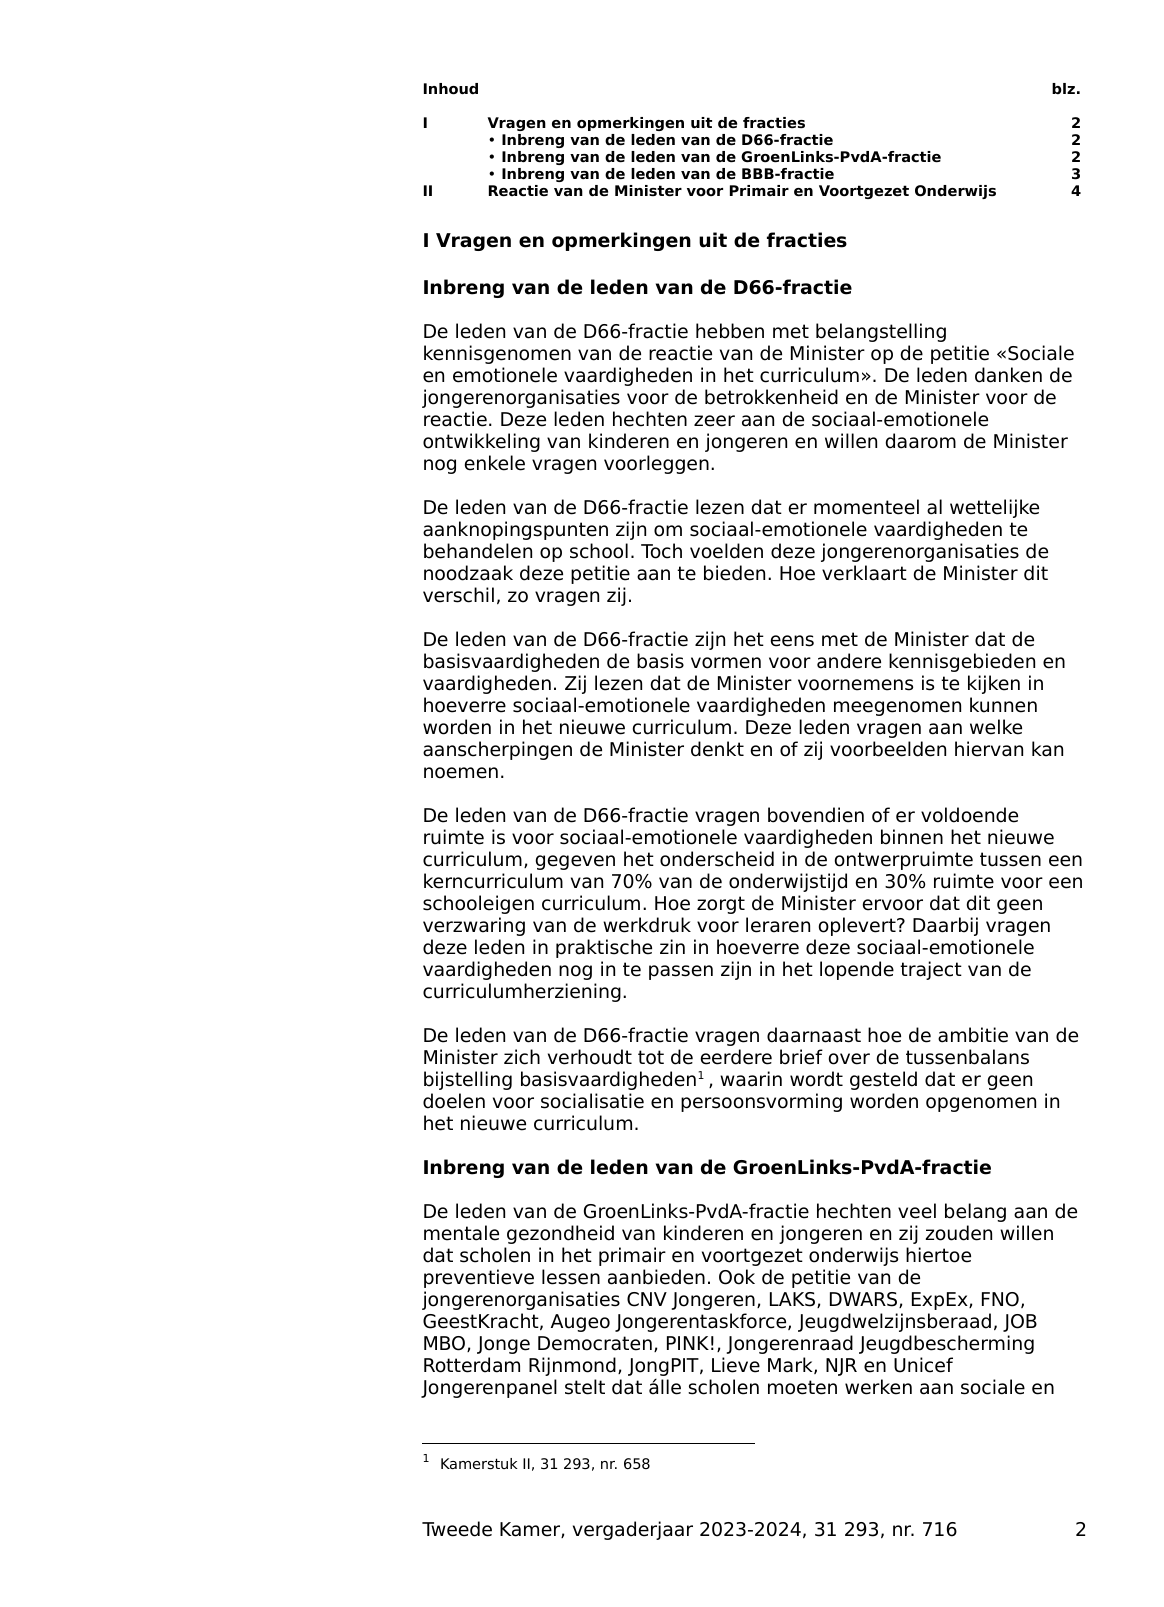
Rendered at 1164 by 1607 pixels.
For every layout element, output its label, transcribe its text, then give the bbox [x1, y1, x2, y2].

table_cell [422, 132, 481, 149]
text De leden van de D66-fractie vragen daarnaast hoe de ambitie van de Minister zich verhoudt tot de eerdere brief over de tussenbalans bijstelling basisvaardigheden, waarin wordt gesteld dat er geen doelen voor socialisatie en persoonsvorming worden opgenomen in het nieuwe curriculum. [422, 1025, 1087, 1135]
table_cell • Inbreng van de leden van de BBB-fractie [481, 166, 1013, 183]
text De leden van de D66-fractie zijn het eens met de Minister dat de basisvaardigheden de basis vormen voor andere kennisgebieden en vaardigheden. Zij lezen dat de Minister voornemens is te kijken in hoeverre sociaal-emotionele vaardigheden meegenomen kunnen worden in het nieuwe curriculum. Deze leden vragen aan welke aanscherpingen de Minister denkt en of zij voorbeelden hiervan kan noemen. [422, 629, 1087, 783]
table_cell [422, 98, 1013, 115]
table_cell Vragen en opmerkingen uit de fracties [481, 115, 1013, 132]
table_header blz. [1013, 81, 1087, 98]
subtitle Inbreng van de leden van de D66-fractie [422, 277, 1087, 299]
table_cell 4 [1013, 183, 1087, 200]
table_header Inhoud [422, 81, 1013, 98]
text De leden van de D66-fractie hebben met belangstelling kennisgenomen van de reactie van de Minister op de petitie «Sociale en emotionele vaardigheden in het curriculum». De leden danken de jongerenorganisaties voor de betrokkenheid en de Minister voor de reactie. Deze leden hechten zeer aan de sociaal-emotionele ontwikkeling van kinderen en jongeren en willen daarom de Minister nog enkele vragen voorleggen. [422, 321, 1087, 475]
table_cell Reactie van de Minister voor Primair en Voortgezet Onderwijs [481, 183, 1013, 200]
text De leden van de D66-fractie lezen dat er momenteel al wettelijke aanknopingspunten zijn om sociaal-emotionele vaardigheden te behandelen op school. Toch voelden deze jongerenorganisaties de noodzaak deze petitie aan te bieden. Hoe verklaart de Minister dit verschil, zo vragen zij. [422, 497, 1087, 607]
text Kamerstuk II, 31 293, nr. 658 [422, 1452, 1087, 1474]
text De leden van de GroenLinks-PvdA-fractie hechten veel belang aan de mentale gezondheid van kinderen en jongeren en zij zouden willen dat scholen in het primair en voortgezet onderwijs hiertoe preventieve lessen aanbieden. Ook de petitie van de jongerenorganisaties CNV Jongeren, LAKS, DWARS, ExpEx, FNO, GeestKracht, Augeo Jongerentaskforce, Jeugdwelzijnsberaad, JOB MBO, Jonge Democraten, PINK!, Jongerenraad Jeugdbescherming Rotterdam Rijnmond, JongPIT, Lieve Mark, NJR en Unicef Jongerenpanel stelt dat álle scholen moeten werken aan sociale en [422, 1201, 1087, 1399]
table_cell • Inbreng van de leden van de GroenLinks-PvdA-fractie [481, 149, 1013, 166]
text De leden van de D66-fractie vragen bovendien of er voldoende ruimte is voor sociaal-emotionele vaardigheden binnen het nieuwe curriculum, gegeven het onderscheid in de ontwerpruimte tussen een kerncurriculum van 70% van de onderwijstijd en 30% ruimte voor een schooleigen curriculum. Hoe zorgt de Minister ervoor dat dit geen verzwaring van de werkdruk voor leraren oplevert? Daarbij vragen deze leden in praktische zin in hoeverre deze sociaal-emotionele vaardigheden nog in te passen zijn in het lopende traject van de curriculumherziening. [422, 805, 1087, 1003]
table_cell 3 [1013, 166, 1087, 183]
table_cell 2 [1013, 115, 1087, 132]
table_cell II [422, 183, 481, 200]
table_cell [422, 166, 481, 183]
table_cell 2 [1013, 149, 1087, 166]
table_cell [1013, 98, 1087, 115]
table_cell 2 [1013, 132, 1087, 149]
table_cell [422, 149, 481, 166]
subtitle I Vragen en opmerkingen uit de fracties [422, 230, 1087, 252]
table_cell I [422, 115, 481, 132]
table_cell • Inbreng van de leden van de D66-fractie [481, 132, 1013, 149]
subtitle Inbreng van de leden van de GroenLinks-PvdA-fractie [422, 1157, 1087, 1179]
